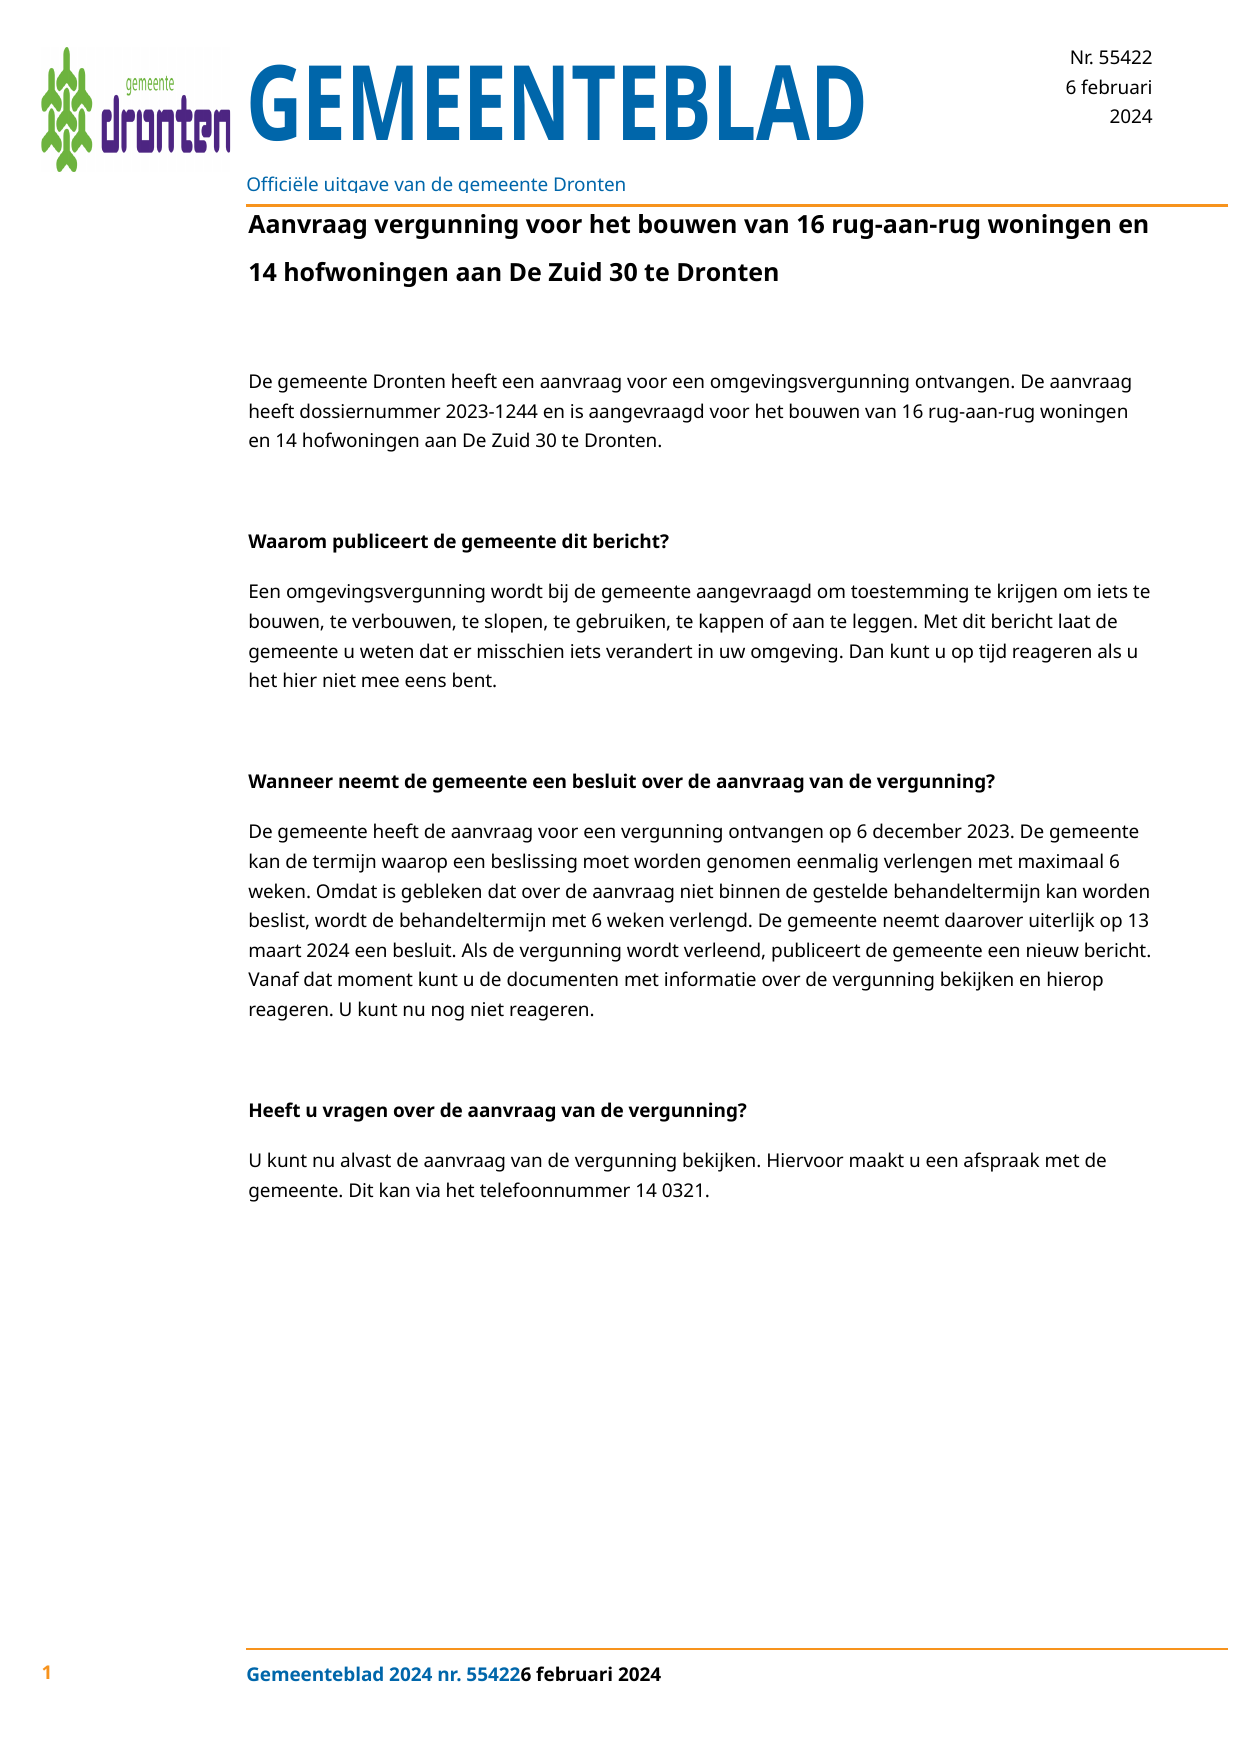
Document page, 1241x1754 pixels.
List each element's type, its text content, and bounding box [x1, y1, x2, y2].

text Wanneer neemt de gemeente een besluit over de aanvraag van de vergunning? [248, 768, 1152, 794]
text Een omgevingsvergunning wordt bij de gemeente aangevraagd om toestemming te krijgen om iets te bouwen, te verbouwen, te slopen, te gebruiken, te kappen of aan te leggen. Met dit bericht laat de gemeente u weten dat er misschien iets verandert in uw omgeving. Dan kunt u op tijd reageren als u het hier niet mee eens bent. [248, 579, 1152, 693]
text U kunt nu alvast de aanvraag van de vergunning bekijken. Hiervoor maakt u een afspraak met de gemeente. Dit kan via het telefoonnummer 14 0321. [248, 1147, 1152, 1203]
text Waarom publiceert de gemeente dit bericht? [248, 528, 1152, 554]
text De gemeente heeft de aanvraag voor een vergunning ontvangen op 6 december 2023. De gemeente kan de termijn waarop een beslissing moet worden genomen eenmalig verlengen met maximaal 6 weken. Omdat is gebleken dat over de aanvraag niet binnen de gestelde behandeltermijn kan worden beslist, wordt de behandeltermijn met 6 weken verlengd. De gemeente neemt daarover uiterlijk op 13 maart 2024 een besluit. Als de vergunning wordt verleend, publiceert de gemeente een nieuw bericht. Vanaf dat moment kunt u de documenten met informatie over de vergunning bekijken en hierop reageren. U kunt nu nog niet reageren. [248, 819, 1152, 1022]
text Heeft u vragen over de aanvraag van de vergunning? [248, 1097, 1152, 1123]
text Aanvraag vergunning voor het bouwen van 16 rug-aan-rug woningen en 14 hofwoningen aan De Zuid 30 te Dronten [248, 207, 1152, 288]
text De gemeente Dronten heeft een aanvraag voor een omgevingsvergunning ontvangen. De aanvraag heeft dossiernummer 2023-1244 en is aangevraagd voor het bouwen van 16 rug-aan-rug woningen en 14 hofwoningen aan De Zuid 30 te Dronten. [248, 368, 1152, 453]
picture [41, 47, 231, 172]
